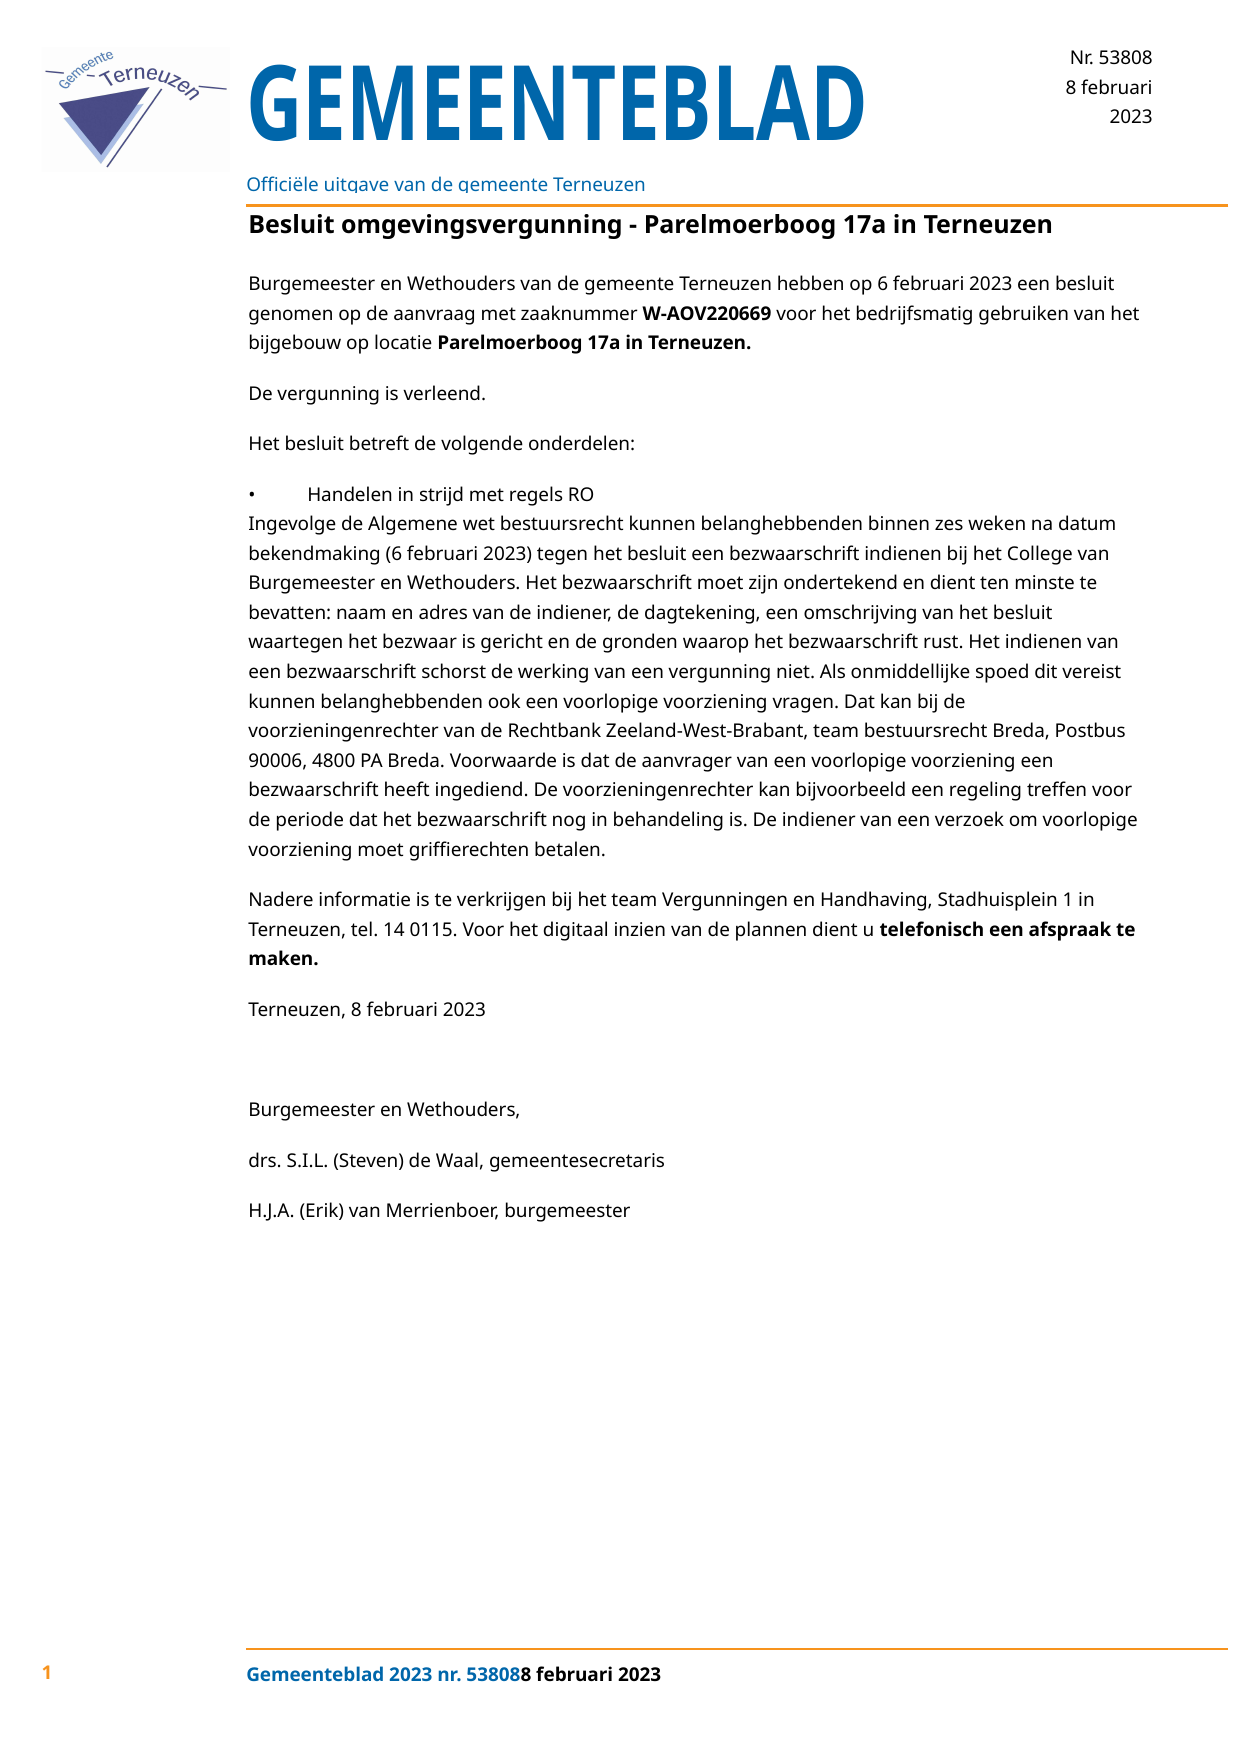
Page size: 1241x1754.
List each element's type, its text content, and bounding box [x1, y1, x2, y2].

text Burgemeester en Wethouders van de gemeente Terneuzen hebben op 6 februari 2023 een besluit genomen op de aanvraag met zaaknummer W-AOV220669 voor het bedrijfsmatig gebruiken van het bijgebouw op locatie Parelmoerboog 17a in Terneuzen. [248, 270, 1152, 355]
text Terneuzen, 8 februari 2023 [248, 996, 1152, 1021]
text Het besluit betreft de volgende onderdelen: [248, 430, 1152, 456]
text H.J.A. (Erik) van Merrienboer, burgemeester [248, 1197, 1152, 1223]
list Handelen in strijd met regels RO [248, 481, 1152, 506]
text Burgemeester en Wethouders, [248, 1097, 1152, 1122]
text Nadere informatie is te verkrijgen bij het team Vergunningen en Handhaving, Stadhuisplein 1 in Terneuzen, tel. 14 0115. Voor het digitaal inzien van de plannen dient u telefonisch een afspraak te maken. [248, 886, 1152, 971]
text Besluit omgevingsvergunning - Parelmoerboog 17a in Terneuzen [248, 207, 1152, 241]
text drs. S.I.L. (Steven) de Waal, gemeentesecretaris [248, 1147, 1152, 1173]
text Ingevolge de Algemene wet bestuursrecht kunnen belanghebbenden binnen zes weken na datum bekendmaking (6 februari 2023) tegen het besluit een bezwaarschrift indienen bij het College van Burgemeester en Wethouders. Het bezwaarschrift moet zijn ondertekend en dient ten minste te bevatten: naam en adres van de indiener, de dagtekening, een omschrijving van het besluit waartegen het bezwaar is gericht en de gronden waarop het bezwaarschrift rust. Het indienen van een bezwaarschrift schorst de werking van een vergunning niet. Als onmiddellijke spoed dit vereist kunnen belanghebbenden ook een voorlopige voorziening vragen. Dat kan bij de voorzieningenrechter van de Rechtbank Zeeland-West-Brabant, team bestuursrecht Breda, Postbus 90006, 4800 PA Breda. Voorwaarde is dat de aanvrager van een voorlopige voorziening een bezwaarschrift heeft ingediend. De voorzieningenrechter kan bijvoorbeeld een regeling treffen voor de periode dat het bezwaarschrift nog in behandeling is. De indiener van een verzoek om voorlopige voorziening moet griffierechten betalen. [248, 510, 1152, 861]
picture [41, 47, 231, 172]
text De vergunning is verleend. [248, 380, 1152, 406]
